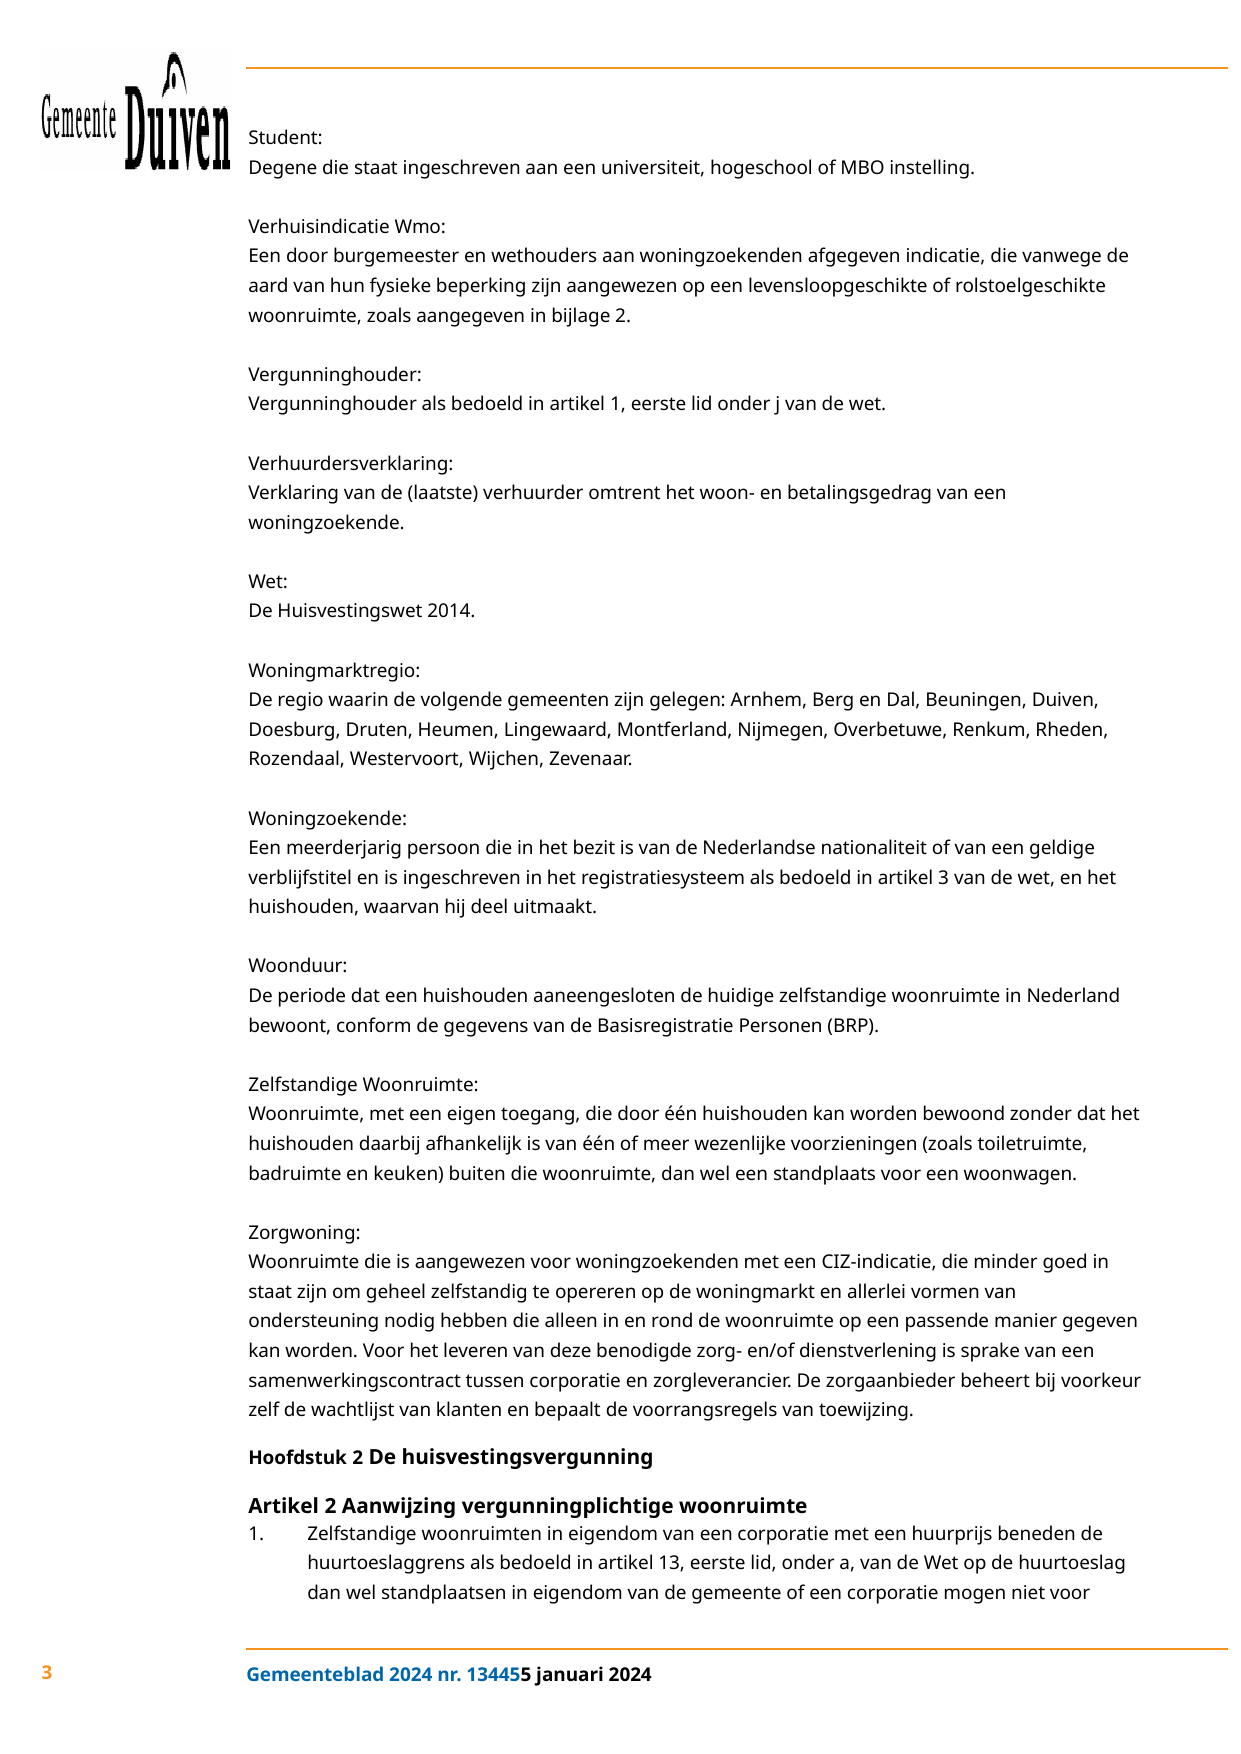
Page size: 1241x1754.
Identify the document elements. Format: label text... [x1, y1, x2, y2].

text Verhuisindicatie Wmo: [248, 213, 1152, 239]
text Zelfstandige Woonruimte: [248, 1071, 1152, 1097]
text Zorgwoning: [248, 1219, 1152, 1245]
text Artikel 2 Aanwijzing vergunningplichtige woonruimte [248, 1491, 1152, 1520]
text Degene die staat ingeschreven aan een universiteit, hogeschool of MBO instelling. [248, 154, 1152, 180]
text Woonruimte die is aangewezen voor woningzoekenden met een CIZ-indicatie, die minder goed in staat zijn om geheel zelfstandig te opereren op de woningmarkt en allerlei vormen van ondersteuning nodig hebben die alleen in en rond de woonruimte op een passende manier gegeven kan worden. Voor het leveren van deze benodigde zorg- en/of dienstverlening is sprake van een samenwerkingscontract tussen corporatie en zorgleverancier. De zorgaanbieder beheert bij voorkeur zelf de wachtlijst van klanten en bepaalt de voorrangsregels van toewijzing. [248, 1248, 1152, 1422]
text De Huisvestingswet 2014. [248, 598, 1152, 623]
text Vergunninghouder: [248, 361, 1152, 387]
text Een meerderjarig persoon die in het bezit is van de Nederlandse nationaliteit of van een geldige verblijfstitel en is ingeschreven in het registratiesysteem als bedoeld in artikel 3 van de wet, en het huishouden, waarvan hij deel uitmaakt. [248, 834, 1152, 919]
text De regio waarin de volgende gemeenten zijn gelegen: Arnhem, Berg en Dal, Beuningen, Duiven, Doesburg, Druten, Heumen, Lingewaard, Montferland, Nijmegen, Overbetuwe, Renkum, Rheden, Rozendaal, Westervoort, Wijchen, Zevenaar. [248, 686, 1152, 771]
list Zelfstandige woonruimten in eigendom van een corporatie met een huurprijs beneden de huurtoeslaggrens als bedoeld in artikel 13, eerste lid, onder a, van de Wet op de huurtoeslag dan wel standplaatsen in eigendom van de gemeente of een corporatie mogen niet voor [248, 1520, 1152, 1605]
text Woningzoekende: [248, 805, 1152, 831]
text Hoofdstuk 2 De huisvestingsvergunning [248, 1442, 1152, 1471]
text Verhuurdersverklaring: [248, 450, 1152, 476]
text Woonruimte, met een eigen toegang, die door één huishouden kan worden bewoond zonder dat het huishouden daarbij afhankelijk is van één of meer wezenlijke voorzieningen (zoals toiletruimte, badruimte en keuken) buiten die woonruimte, dan wel een standplaats voor een woonwagen. [248, 1101, 1152, 1186]
text Woonduur: [248, 953, 1152, 978]
text Een door burgemeester en wethouders aan woningzoekenden afgegeven indicatie, die vanwege de aard van hun fysieke beperking zijn aangewezen op een levensloopgeschikte of rolstoelgeschikte woonruimte, zoals aangegeven in bijlage 2. [248, 243, 1152, 328]
text Vergunninghouder als bedoeld in artikel 1, eerste lid onder j van de wet. [248, 391, 1152, 416]
text De periode dat een huishouden aaneengesloten de huidige zelfstandige woonruimte in Nederland bewoont, conform de gegevens van de Basisregistratie Personen (BRP). [248, 982, 1152, 1038]
text Student: [248, 124, 1152, 150]
text Verklaring van de (laatste) verhuurder omtrent het woon- en betalingsgedrag van een woningzoekende. [248, 479, 1152, 535]
picture [41, 47, 231, 172]
text Wet: [248, 568, 1152, 594]
text Woningmarktregio: [248, 657, 1152, 683]
